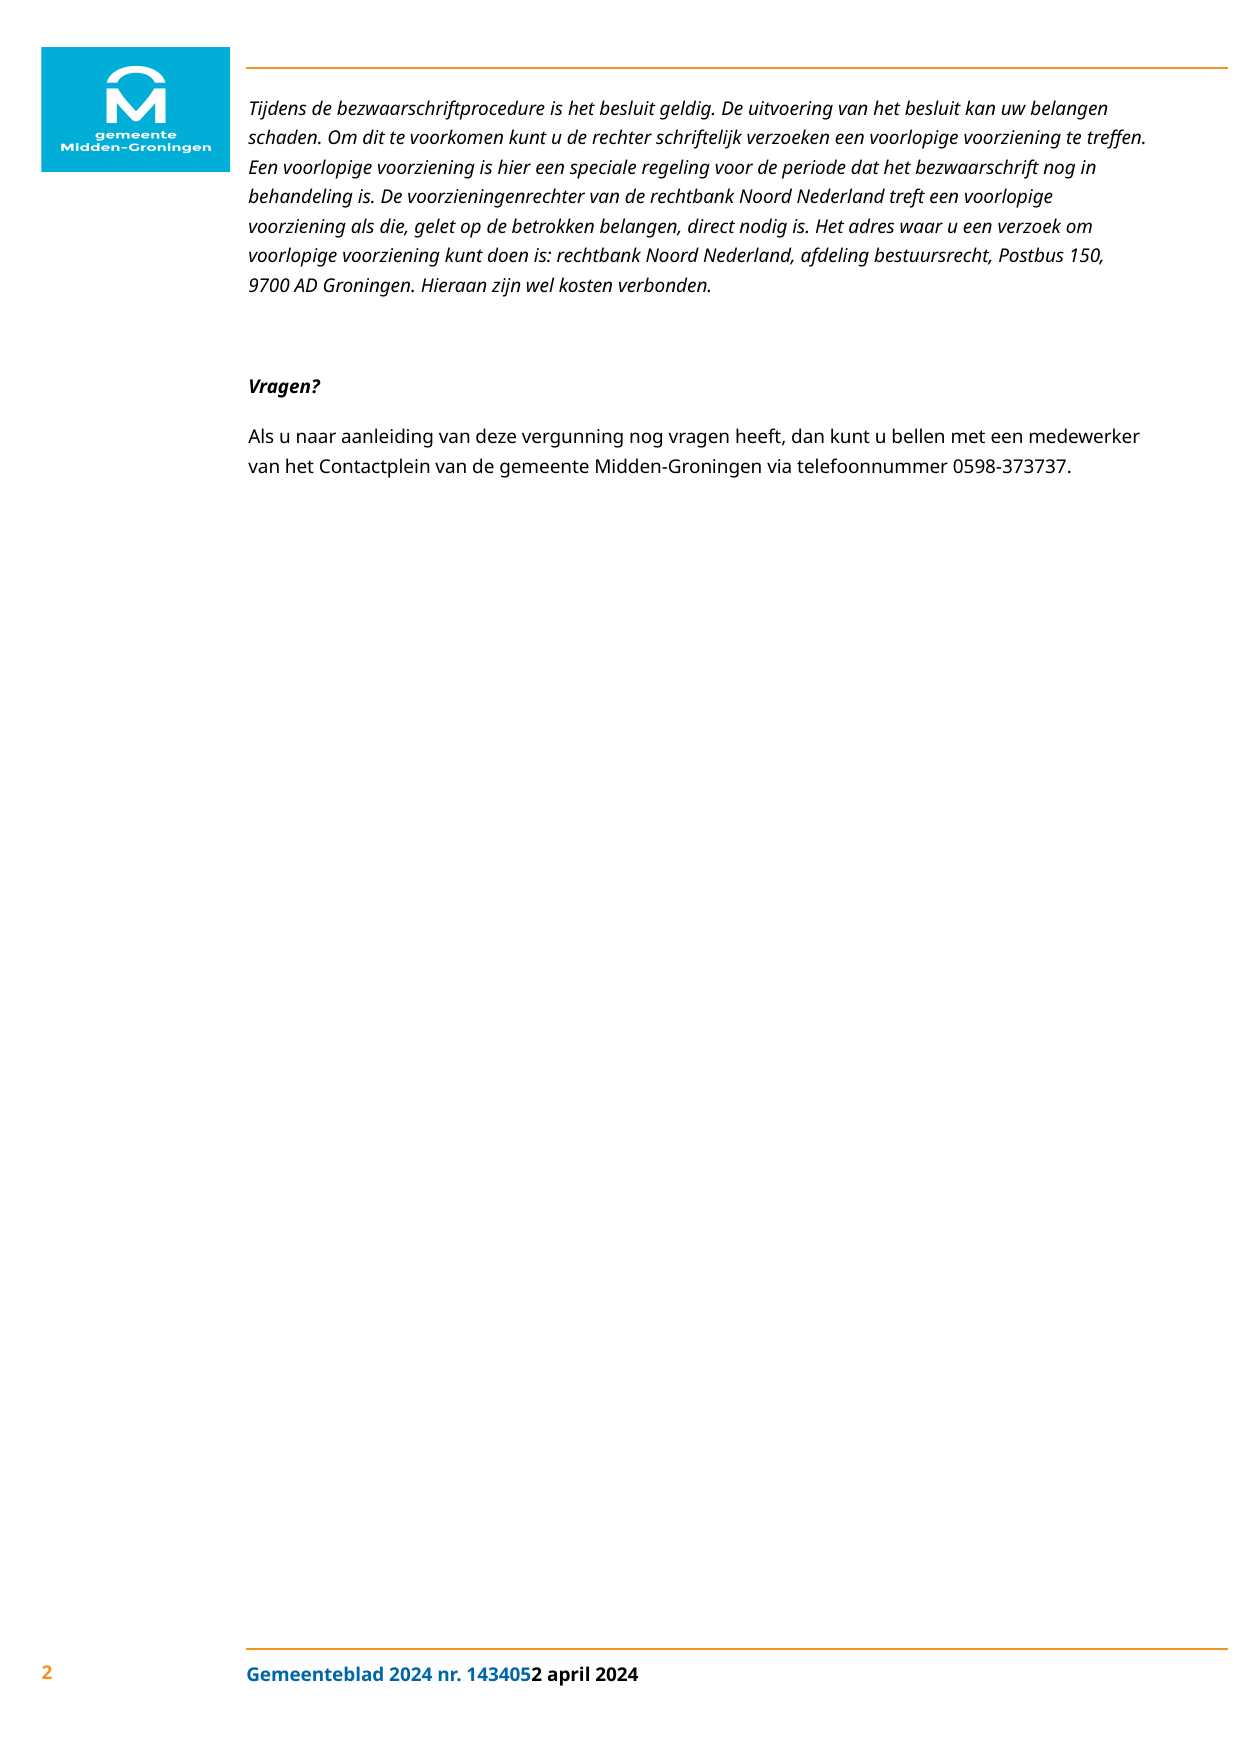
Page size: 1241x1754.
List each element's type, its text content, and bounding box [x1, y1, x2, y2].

text Als u naar aanleiding van deze vergunning nog vragen heeft, dan kunt u bellen met een medewerker van het Contactplein van de gemeente Midden-Groningen via telefoonnummer 0598-373737. [248, 423, 1152, 479]
text Vragen? [248, 373, 1152, 399]
text Tijdens de bezwaarschriftprocedure is het besluit geldig. De uitvoering van het besluit kan uw belangen schaden. Om dit te voorkomen kunt u de rechter schriftelijk verzoeken een voorlopige voorziening te treffen. Een voorlopige voorziening is hier een speciale regeling voor de periode dat het bezwaarschrift nog in behandeling is. De voorzieningenrechter van de rechtbank Noord Nederland treft een voorlopige voorziening als die, gelet op de betrokken belangen, direct nodig is. Het adres waar u een verzoek om voorlopige voorziening kunt doen is: rechtbank Noord Nederland, afdeling bestuursrecht, Postbus 150, 9700 AD Groningen. Hieraan zijn wel kosten verbonden. [248, 95, 1152, 298]
picture [108, 66, 164, 82]
picture [184, 146, 190, 153]
picture [107, 89, 165, 122]
